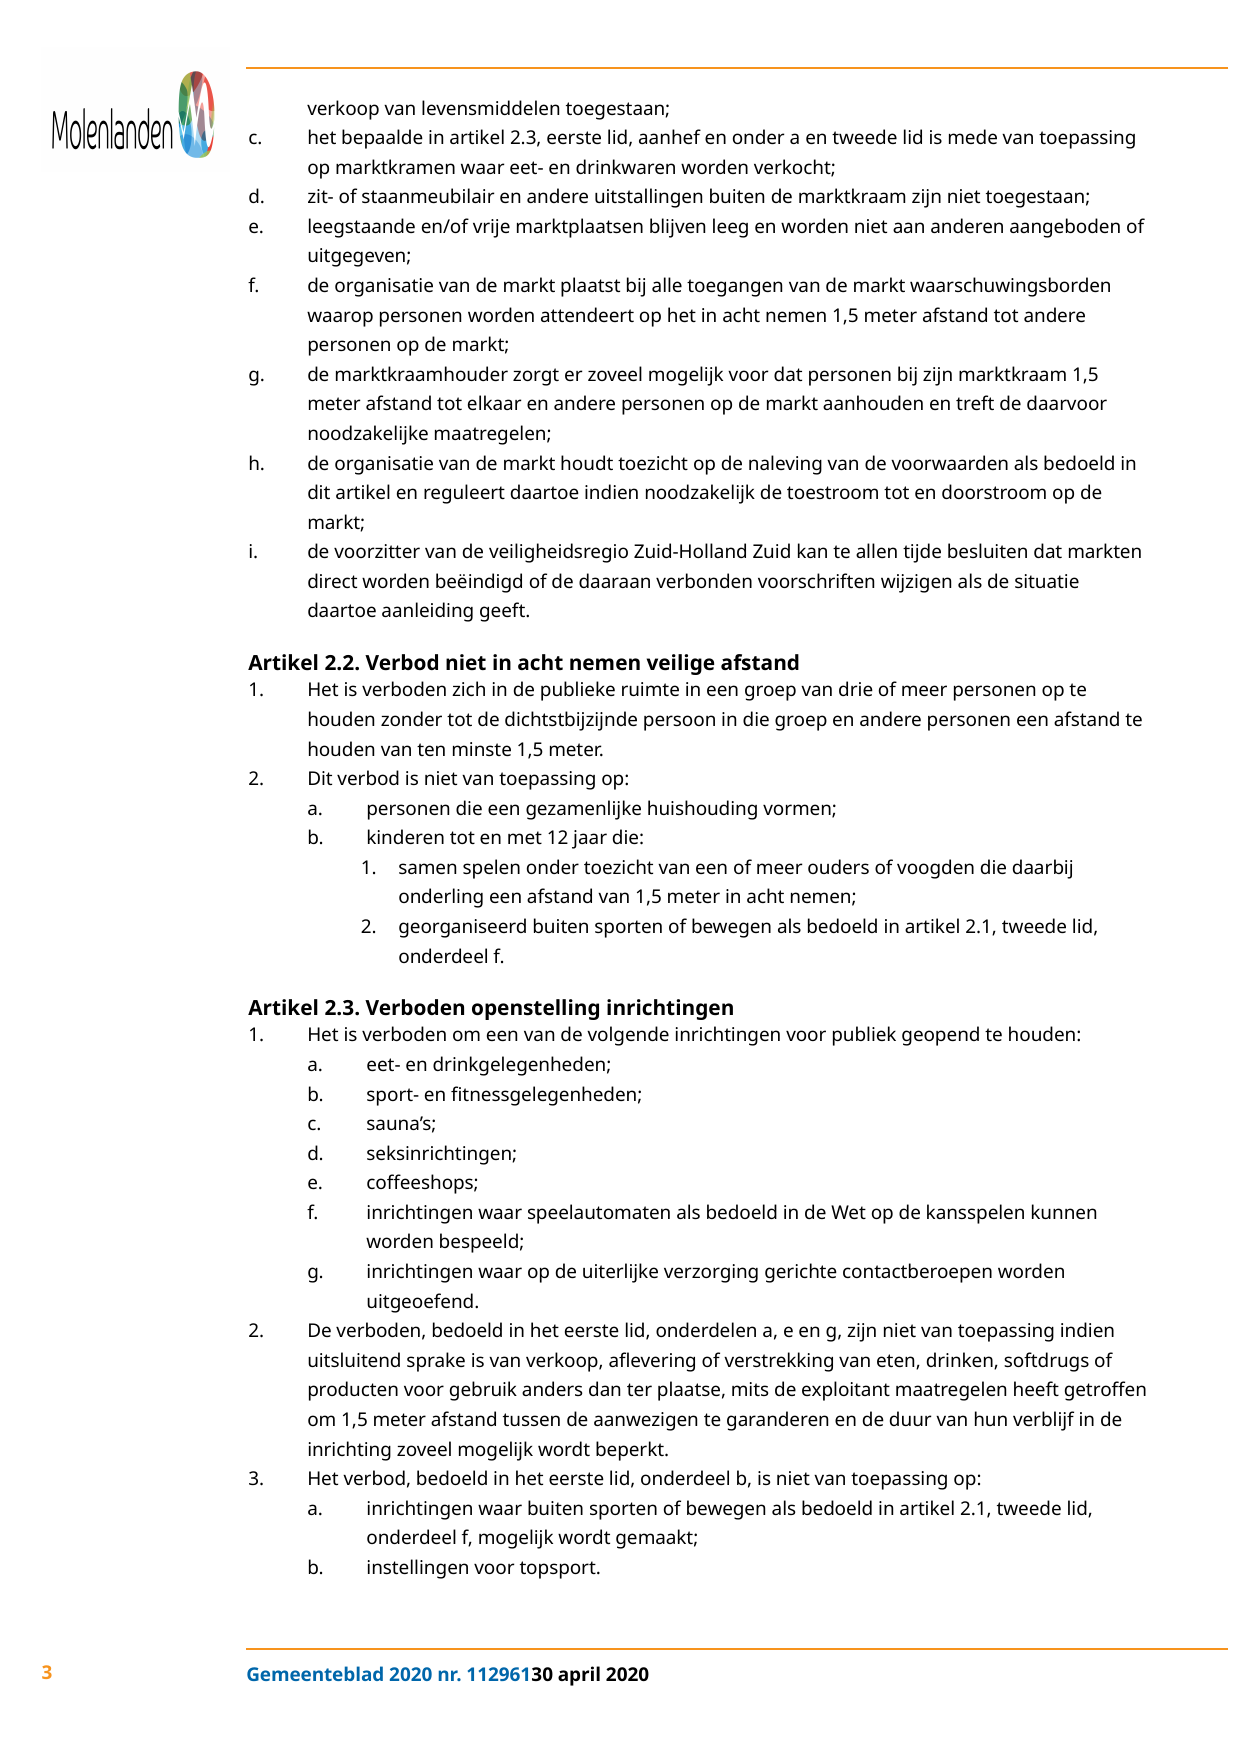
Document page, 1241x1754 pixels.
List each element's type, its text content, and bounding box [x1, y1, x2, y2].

list de organisatie van de markt plaatst bij alle toegangen van de markt waarschuwingsborden waarop personen worden attendeert op het in acht nemen 1,5 meter afstand tot andere personen op de markt; [248, 272, 1152, 357]
list personen die een gezamenlijke huishouding vormen; [307, 795, 1152, 821]
list zit- of staanmeubilair en andere uitstallingen buiten de marktkraam zijn niet toegestaan; [248, 183, 1152, 209]
picture [41, 47, 231, 172]
list coffeeshops; [307, 1169, 1152, 1195]
list sauna’s; [307, 1110, 1152, 1136]
list de voorzitter van de veiligheidsregio Zuid-Holland Zuid kan te allen tijde besluiten dat markten direct worden beëindigd of de daaraan verbonden voorschriften wijzigen als de situatie daartoe aanleiding geeft. [248, 538, 1152, 623]
list om 1,5 meter afstand tussen de aanwezigen te garanderen en de duur van hun verblijf in de inrichting zoveel mogelijk wordt beperkt. [248, 1406, 1152, 1462]
list inrichtingen waar speelautomaten als bedoeld in de Wet op de kansspelen kunnen worden bespeeld; [307, 1199, 1152, 1254]
list verkoop van levensmiddelen toegestaan; [248, 95, 1152, 121]
list Het is verboden zich in de publieke ruimte in een groep van drie of meer personen op te houden zonder tot de dichtstbijzijnde persoon in die groep en andere personen een afstand te houden van ten minste 1,5 meter. [248, 677, 1152, 761]
text Artikel 2.3. Verboden openstelling inrichtingen [248, 993, 1152, 1022]
list sport- en fitnessgelegenheden; [307, 1081, 1152, 1107]
list leegstaande en/of vrije marktplaatsen blijven leeg en worden niet aan anderen aangeboden of uitgegeven; [248, 213, 1152, 268]
text Artikel 2.2. Verbod niet in acht nemen veilige afstand [248, 648, 1152, 677]
list inrichtingen waar buiten sporten of bewegen als bedoeld in artikel 2.1, tweede lid, onderdeel f, mogelijk wordt gemaakt; [307, 1495, 1152, 1550]
list Dit verbod is niet van toepassing op: [248, 765, 1152, 791]
list Het is verboden om een van de volgende inrichtingen voor publiek geopend te houden: [248, 1022, 1152, 1047]
list het bepaalde in artikel 2.3, eerste lid, aanhef en onder a en tweede lid is mede van toepassing op marktkramen waar eet- en drinkwaren worden verkocht; [248, 124, 1152, 180]
list samen spelen onder toezicht van een of meer ouders of voogden die daarbij onderling een afstand van 1,5 meter in acht nemen; [361, 854, 1152, 909]
list seksinrichtingen; [307, 1140, 1152, 1166]
list de organisatie van de markt houdt toezicht op de naleving van de voorwaarden als bedoeld in dit artikel en reguleert daartoe indien noodzakelijk de toestroom tot en doorstroom op de markt; [248, 450, 1152, 535]
list eet- en drinkgelegenheden; [307, 1051, 1152, 1077]
list kinderen tot en met 12 jaar die: [307, 824, 1152, 850]
list inrichtingen waar op de uiterlijke verzorging gerichte contactberoepen worden uitgeoefend. [307, 1258, 1152, 1314]
list Het verbod, bedoeld in het eerste lid, onderdeel b, is niet van toepassing op: [248, 1465, 1152, 1491]
list de marktkraamhouder zorgt er zoveel mogelijk voor dat personen bij zijn marktkraam 1,5 meter afstand tot elkaar en andere personen op de markt aanhouden en treft de daarvoor noodzakelijke maatregelen; [248, 361, 1152, 446]
list instellingen voor topsport. [307, 1554, 1152, 1580]
list De verboden, bedoeld in het eerste lid, onderdelen a, e en g, zijn niet van toepassing indien uitsluitend sprake is van verkoop, aflevering of verstrekking van eten, drinken, softdrugs of producten voor gebruik anders dan ter plaatse, mits de exploitant maatregelen heeft getroffen [248, 1317, 1152, 1402]
list georganiseerd buiten sporten of bewegen als bedoeld in artikel 2.1, tweede lid, onderdeel f. [361, 913, 1152, 968]
